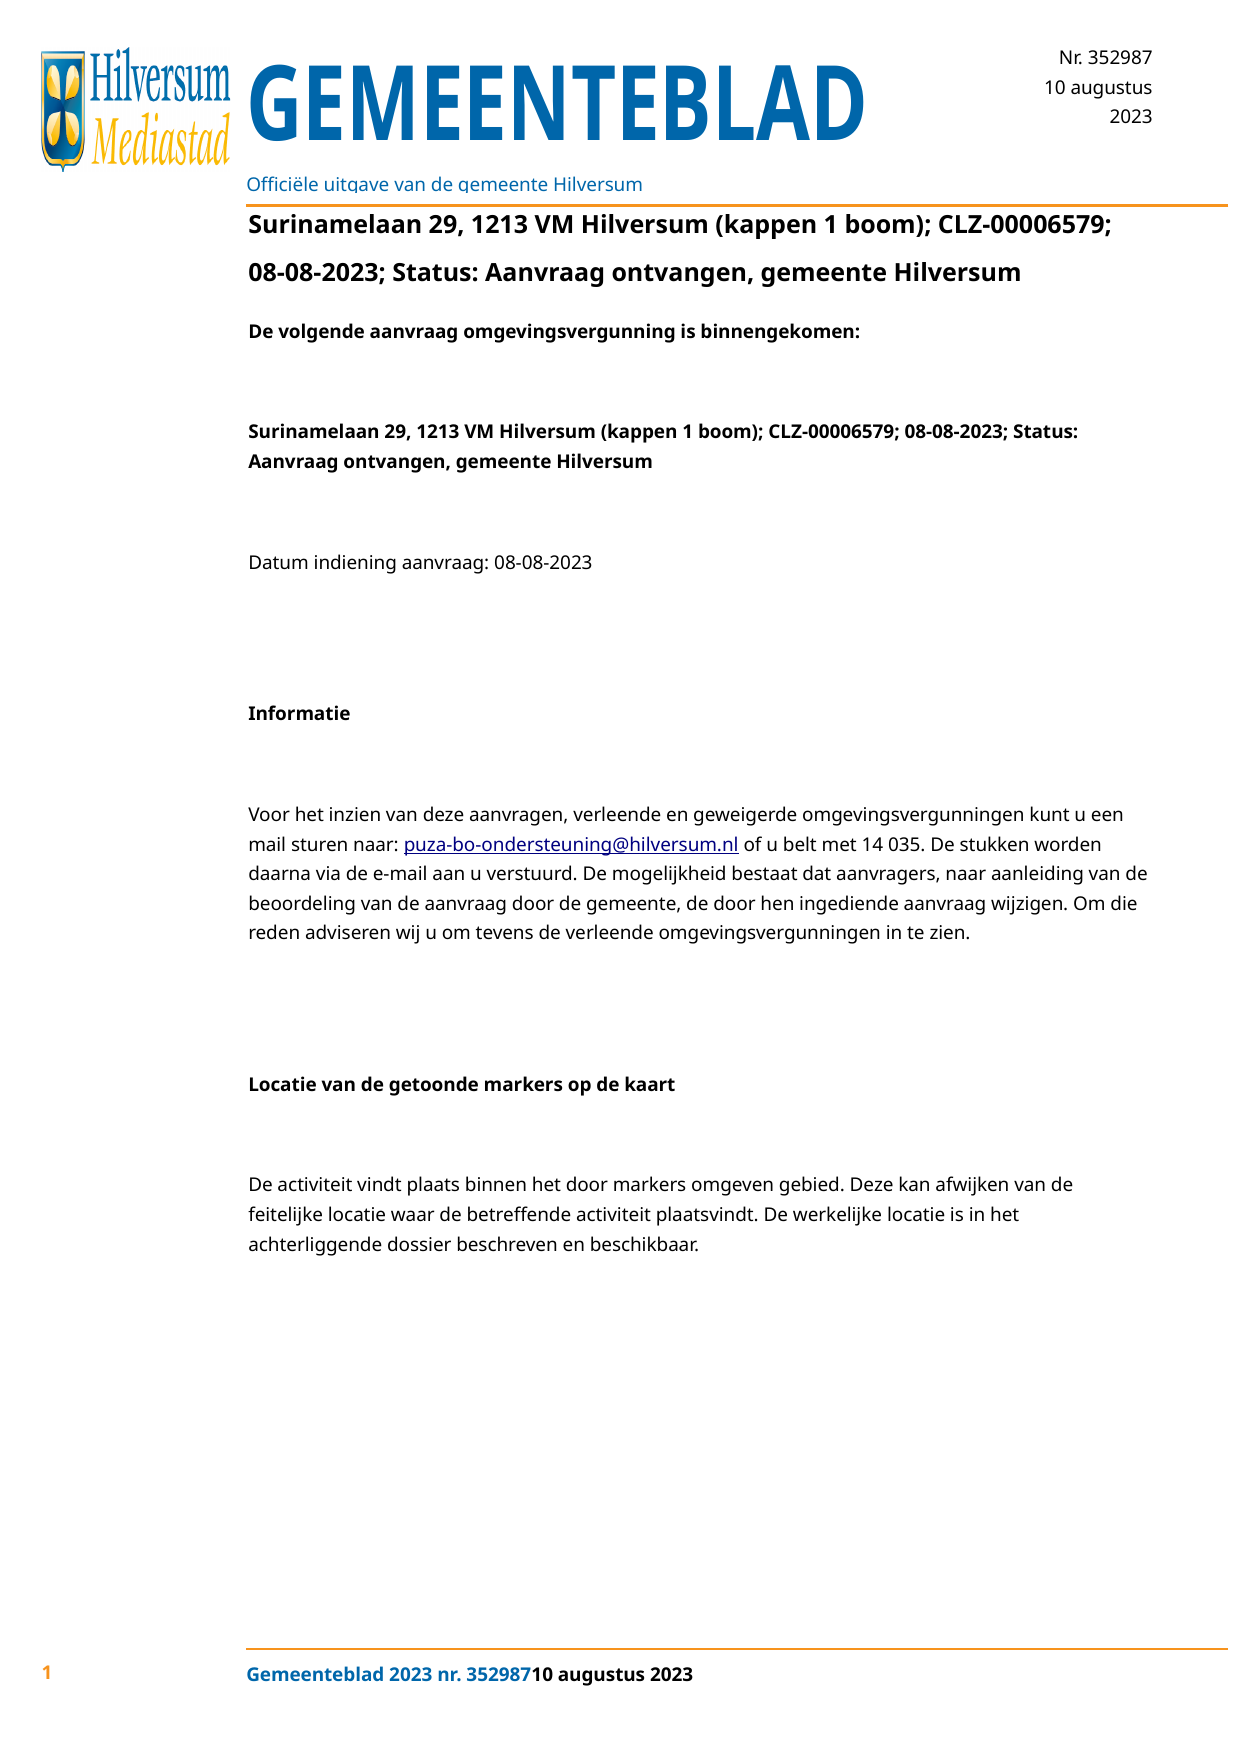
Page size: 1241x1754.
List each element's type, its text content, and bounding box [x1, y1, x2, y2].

text De volgende aanvraag omgevingsvergunning is binnengekomen: [248, 318, 1152, 344]
text Datum indiening aanvraag: 08-08-2023 [248, 549, 1152, 575]
text Locatie van de getoonde markers op de kaart [248, 1071, 1152, 1097]
text Surinamelaan 29, 1213 VM Hilversum (kappen 1 boom); CLZ-00006579; 08-08-2023; Status: Aanvraag ontvangen, gemeente Hilversum [248, 419, 1152, 474]
text Surinamelaan 29, 1213 VM Hilversum (kappen 1 boom); CLZ-00006579; 08-08-2023; Status: Aanvraag ontvangen, gemeente Hilversum [248, 207, 1152, 288]
text De activiteit vindt plaats binnen het door markers omgeven gebied. Deze kan afwijken van de feitelijke locatie waar de betreffende activiteit plaatsvindt. De werkelijke locatie is in het achterliggende dossier beschreven en beschikbaar. [248, 1172, 1152, 1257]
text Informatie [248, 700, 1152, 726]
text Voor het inzien van deze aanvragen, verleende en geweigerde omgevingsvergunningen kunt u een mail sturen naar: puza-bo-ondersteuning@hilversum.nl of u belt met 14 035. De stukken worden daarna via de e-mail aan u verstuurd. De mogelijkheid bestaat dat aanvragers, naar aanleiding van de beoordeling van de aanvraag door de gemeente, de door hen ingediende aanvraag wijzigen. Om die reden adviseren wij u om tevens de verleende omgevingsvergunningen in te zien. [248, 801, 1152, 945]
picture [41, 47, 231, 172]
